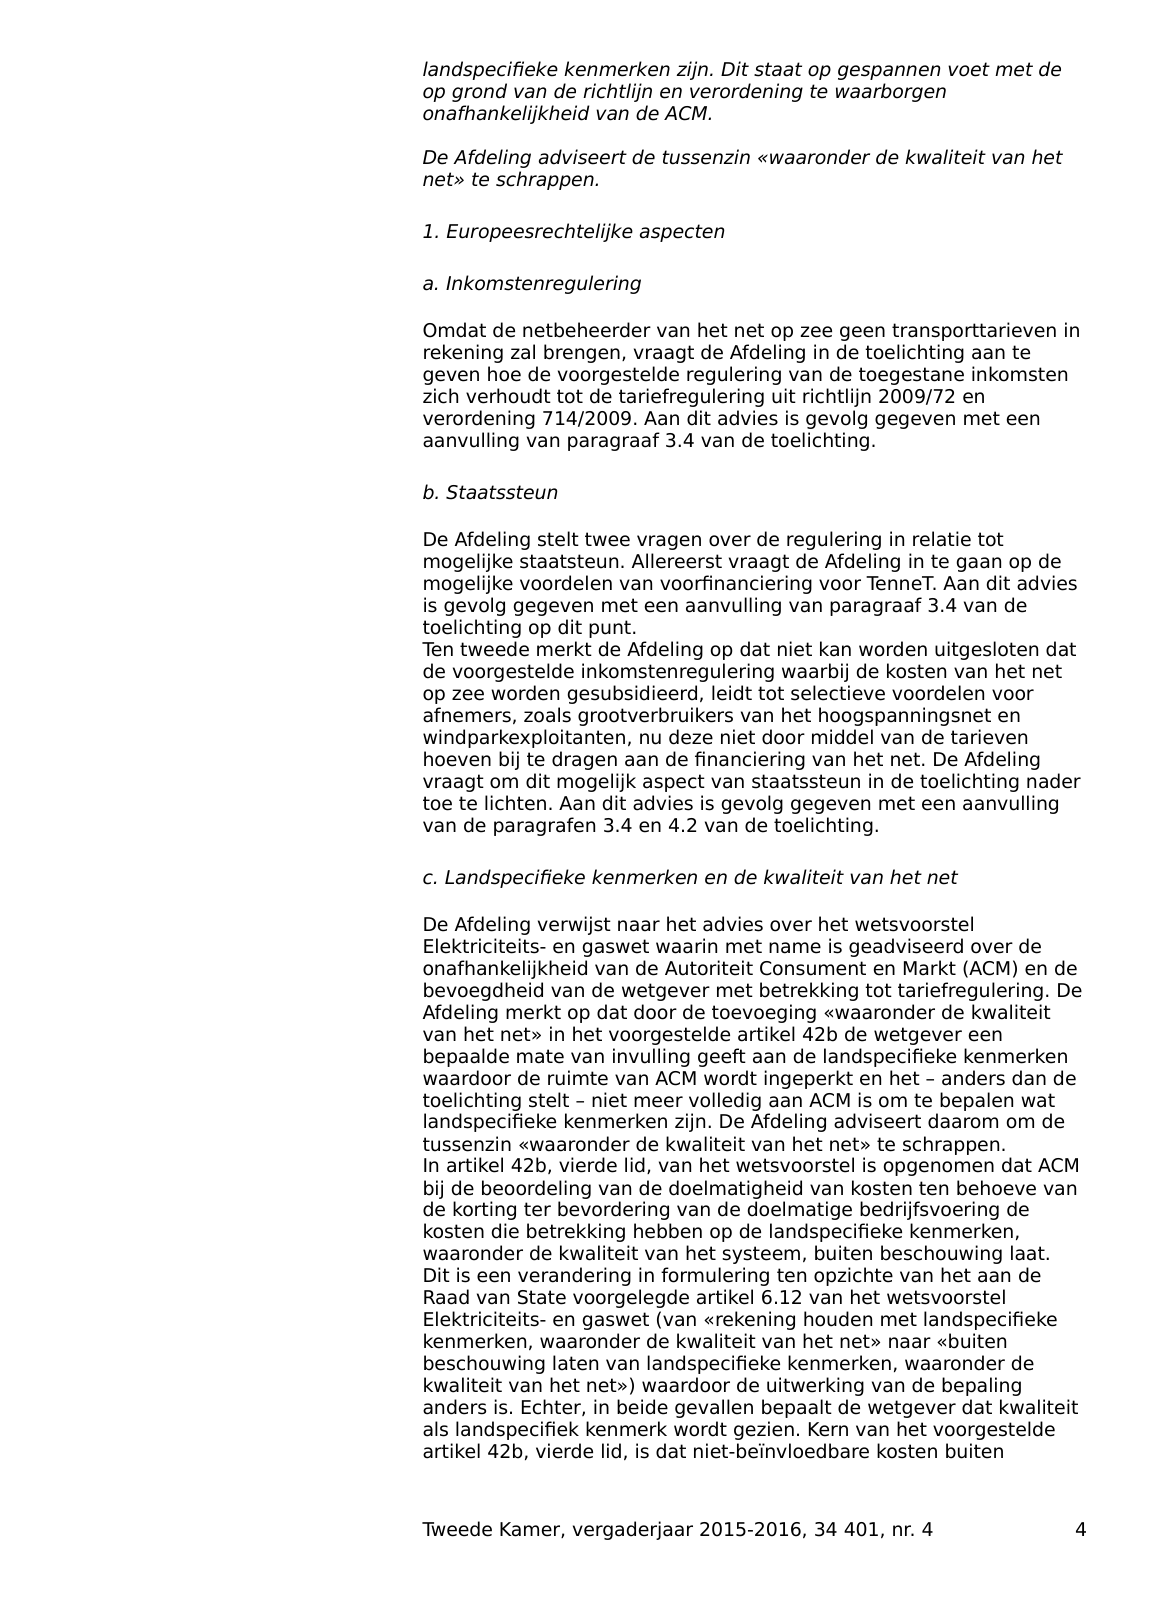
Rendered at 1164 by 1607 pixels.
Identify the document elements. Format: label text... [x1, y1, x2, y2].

text De Afdeling verwijst naar het advies over het wetsvoorstel Elektriciteits- en gaswet waarin met name is geadviseerd over de onafhankelijkheid van de Autoriteit Consument en Markt (ACM) en de bevoegdheid van de wetgever met betrekking tot tariefregulering. De Afdeling merkt op dat door de toevoeging «waaronder de kwaliteit van het net» in het voorgestelde artikel 42b de wetgever een bepaalde mate van invulling geeft aan de landspecifieke kenmerken waardoor de ruimte van ACM wordt ingeperkt en het – anders dan de toelichting stelt – niet meer volledig aan ACM is om te bepalen wat landspecifieke kenmerken zijn. De Afdeling adviseert daarom om de tussenzin «waaronder de kwaliteit van het net» te schrappen. [422, 914, 1087, 1155]
text landspecifieke kenmerken zijn. Dit staat op gespannen voet met de op grond van de richtlijn en verordening te waarborgen onafhankelijkheid van de ACM. [422, 59, 1087, 125]
text Ten tweede merkt de Afdeling op dat niet kan worden uitgesloten dat de voorgestelde inkomstenregulering waarbij de kosten van het net op zee worden gesubsidieerd, leidt tot selectieve voordelen voor afnemers, zoals grootverbruikers van het hoogspanningsnet en windparkexploitanten, nu deze niet door middel van de tarieven hoeven bij te dragen aan de financiering van het net. De Afdeling vraagt om dit mogelijk aspect van staatssteun in de toelichting nader toe te lichten. Aan dit advies is gevolg gegeven met een aanvulling van de paragrafen 3.4 en 4.2 van de toelichting. [422, 639, 1087, 837]
subtitle c. Landspecifieke kenmerken en de kwaliteit van het net [422, 867, 1087, 889]
text De Afdeling adviseert de tussenzin «waaronder de kwaliteit van het net» te schrappen. [422, 147, 1087, 191]
text In artikel 42b, vierde lid, van het wetsvoorstel is opgenomen dat ACM bij de beoordeling van de doelmatigheid van kosten ten behoeve van de korting ter bevordering van de doelmatige bedrijfsvoering de kosten die betrekking hebben op de landspecifieke kenmerken, waaronder de kwaliteit van het systeem, buiten beschouwing laat. [422, 1155, 1087, 1265]
subtitle b. Staatssteun [422, 482, 1087, 504]
text De Afdeling stelt twee vragen over de regulering in relatie tot mogelijke staatsteun. Allereerst vraagt de Afdeling in te gaan op de mogelijke voordelen van voorfinanciering voor TenneT. Aan dit advies is gevolg gegeven met een aanvulling van paragraaf 3.4 van de toelichting op dit punt. [422, 529, 1087, 639]
subtitle a. Inkomstenregulering [422, 273, 1087, 295]
text Dit is een verandering in formulering ten opzichte van het aan de Raad van State voorgelegde artikel 6.12 van het wetsvoorstel Elektriciteits- en gaswet (van «rekening houden met landspecifieke kenmerken, waaronder de kwaliteit van het net» naar «buiten beschouwing laten van landspecifieke kenmerken, waaronder de kwaliteit van het net») waardoor de uitwerking van de bepaling anders is. Echter, in beide gevallen bepaalt de wetgever dat kwaliteit als landspecifiek kenmerk wordt gezien. Kern van het voorgestelde artikel 42b, vierde lid, is dat niet-beïnvloedbare kosten buiten [422, 1265, 1087, 1463]
text Omdat de netbeheerder van het net op zee geen transporttarieven in rekening zal brengen, vraagt de Afdeling in de toelichting aan te geven hoe de voorgestelde regulering van de toegestane inkomsten zich verhoudt tot de tariefregulering uit richtlijn 2009/72 en verordening 714/2009. Aan dit advies is gevolg gegeven met een aanvulling van paragraaf 3.4 van de toelichting. [422, 320, 1087, 452]
subtitle 1. Europeesrechtelijke aspecten [422, 221, 1087, 243]
